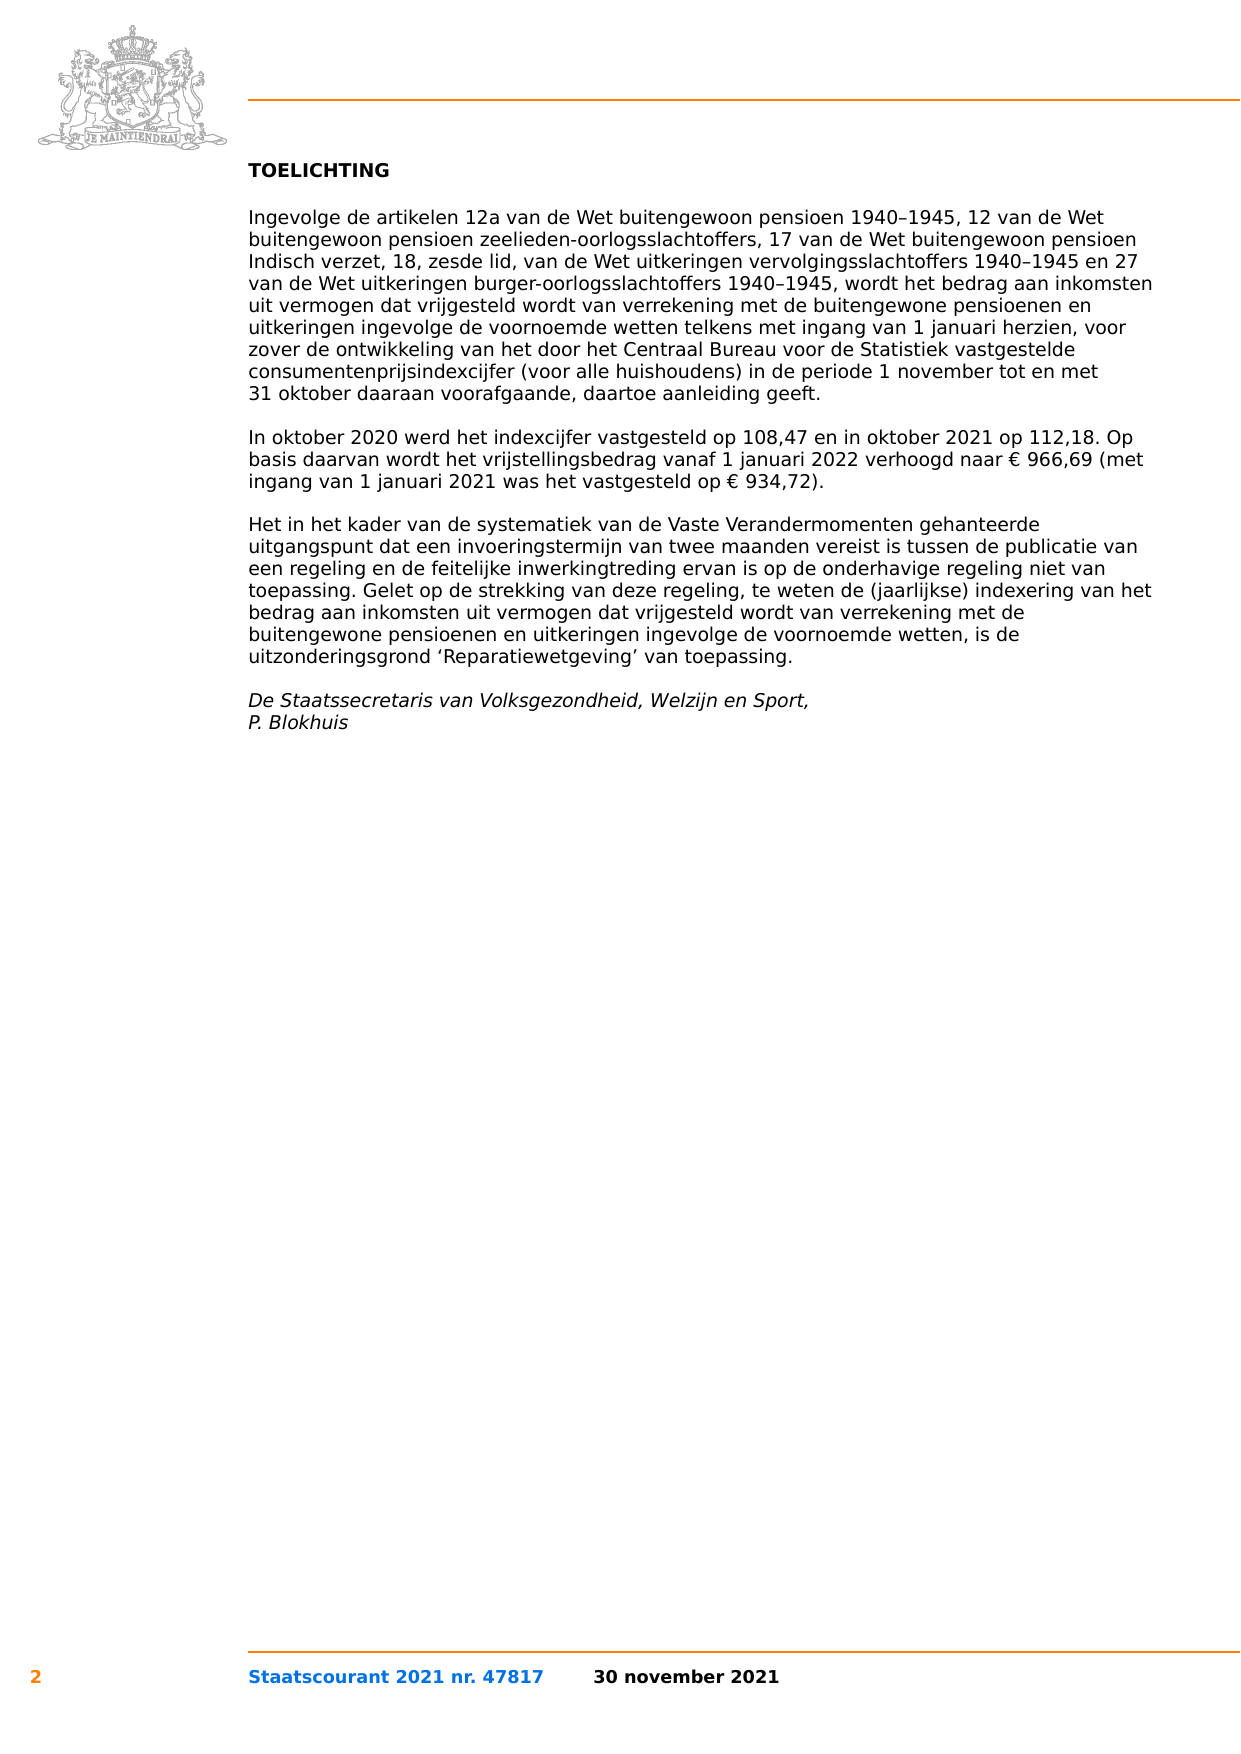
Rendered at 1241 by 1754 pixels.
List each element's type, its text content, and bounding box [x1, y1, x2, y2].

text De Staatssecretaris van Volksgezondheid, Welzijn en Sport, P. Blokhuis [248, 690, 1163, 734]
text Het in het kader van de systematiek van de Vaste Verandermomenten gehanteerde uitgangspunt dat een invoeringstermijn van twee maanden vereist is tussen de publicatie van een regeling en de feitelijke inwerkingtreding ervan is op de onderhavige regeling niet van toepassing. Gelet op de strekking van deze regeling, te weten de (jaarlijkse) indexering van het bedrag aan inkomsten uit vermogen dat vrijgesteld wordt van verrekening met de buitengewone pensioenen en uitkeringen ingevolge de voornoemde wetten, is de uitzonderingsgrond ‘Reparatiewetgeving’ van toepassing. [248, 514, 1163, 668]
subtitle TOELICHTING [248, 160, 1163, 182]
picture [38, 25, 227, 150]
text Ingevolge de artikelen 12a van de Wet buitengewoon pensioen 1940–1945, 12 van de Wet buitengewoon pensioen zeelieden-oorlogsslachtoffers, 17 van de Wet buitengewoon pensioen Indisch verzet, 18, zesde lid, van de Wet uitkeringen vervolgingsslachtoffers 1940–1945 en 27 van de Wet uitkeringen burger-oorlogsslachtoffers 1940–1945, wordt het bedrag aan inkomsten uit vermogen dat vrijgesteld wordt van verrekening met de buitengewone pensioenen en uitkeringen ingevolge de voornoemde wetten telkens met ingang van 1 januari herzien, voor zover de ontwikkeling van het door het Centraal Bureau voor de Statistiek vastgestelde consumentenprijsindexcijfer (voor alle huishoudens) in de periode 1 november tot en met 31 oktober daaraan voorafgaande, daartoe aanleiding geeft. [248, 207, 1163, 405]
text In oktober 2020 werd het indexcijfer vastgesteld op 108,47 en in oktober 2021 op 112,18. Op basis daarvan wordt het vrijstellingsbedrag vanaf 1 januari 2022 verhoogd naar € 966,69 (met ingang van 1 januari 2021 was het vastgesteld op € 934,72). [248, 427, 1163, 492]
